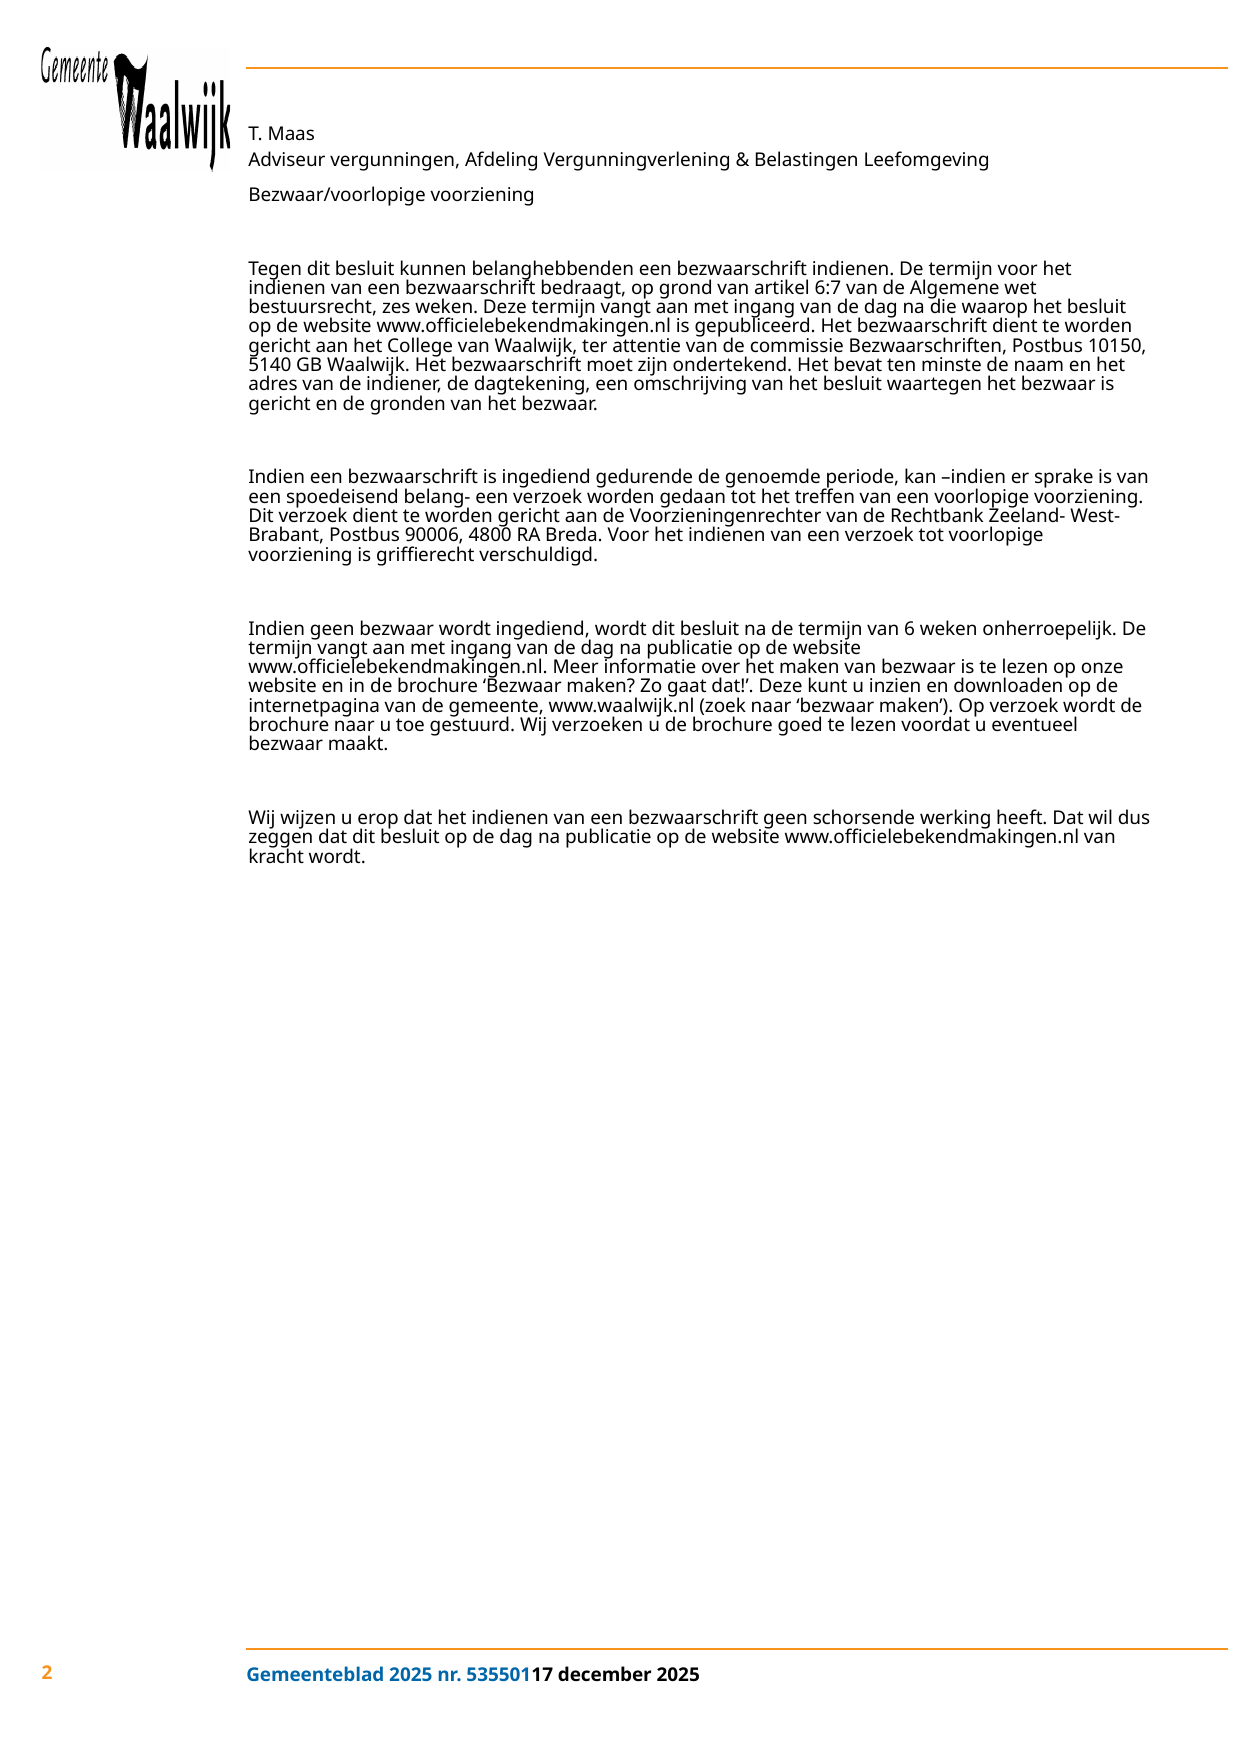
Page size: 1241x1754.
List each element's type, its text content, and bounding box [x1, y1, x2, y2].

text Bezwaar/voorlopige voorziening [248, 186, 1152, 205]
text Wij wijzen u erop dat het indienen van een bezwaarschrift geen schorsende werking heeft. Dat wil dus zeggen dat dit besluit op de dag na publicatie op de website www.officielebekendmakingen.nl van kracht wordt. [248, 809, 1152, 867]
text Indien geen bezwaar wordt ingediend, wordt dit besluit na de termijn van 6 weken onherroepelijk. De termijn vangt aan met ingang van de dag na publicatie op de website www.officielebekendmakingen.nl. Meer informatie over het maken van bezwaar is te lezen op onze website en in de brochure ‘Bezwaar maken? Zo gaat dat!’. Deze kunt u inzien en downloaden op de internetpagina van de gemeente, www.waalwijk.nl (zoek naar ‘bezwaar maken’). Op verzoek wordt de brochure naar u toe gestuurd. Wij verzoeken u de brochure goed te lezen voordat u eventueel bezwaar maakt. [248, 619, 1152, 754]
text Tegen dit besluit kunnen belanghebbenden een bezwaarschrift indienen. De termijn voor het indienen van een bezwaarschrift bedraagt, op grond van artikel 6:7 van de Algemene wet bestuursrecht, zes weken. Deze termijn vangt aan met ingang van de dag na die waarop het besluit op de website www.officielebekendmakingen.nl is gepubliceerd. Het bezwaarschrift dient te worden gericht aan het College van Waalwijk, ter attentie van de commissie Bezwaarschriften, Postbus 10150, 5140 GB Waalwijk. Het bezwaarschrift moet zijn ondertekend. Het bevat ten minste de naam en het adres van de indiener, de dagtekening, een omschrijving van het besluit waartegen het bezwaar is gericht en de gronden van het bezwaar. [248, 259, 1152, 414]
picture [41, 47, 231, 172]
text Adviseur vergunningen, Afdeling Vergunningverlening & Belastingen Leefomgeving [248, 146, 1152, 172]
text Indien een bezwaarschrift is ingediend gedurende de genoemde periode, kan –indien er sprake is van een spoedeisend belang- een verzoek worden gedaan tot het treffen van een voorlopige voorziening. Dit verzoek dient te worden gericht aan de Voorzieningenrechter van de Rechtbank Zeeland- West- Brabant, Postbus 90006, 4800 RA Breda. Voor het indienen van een verzoek tot voorlopige voorziening is griffierecht verschuldigd. [248, 468, 1152, 565]
text T. Maas [248, 121, 1152, 146]
